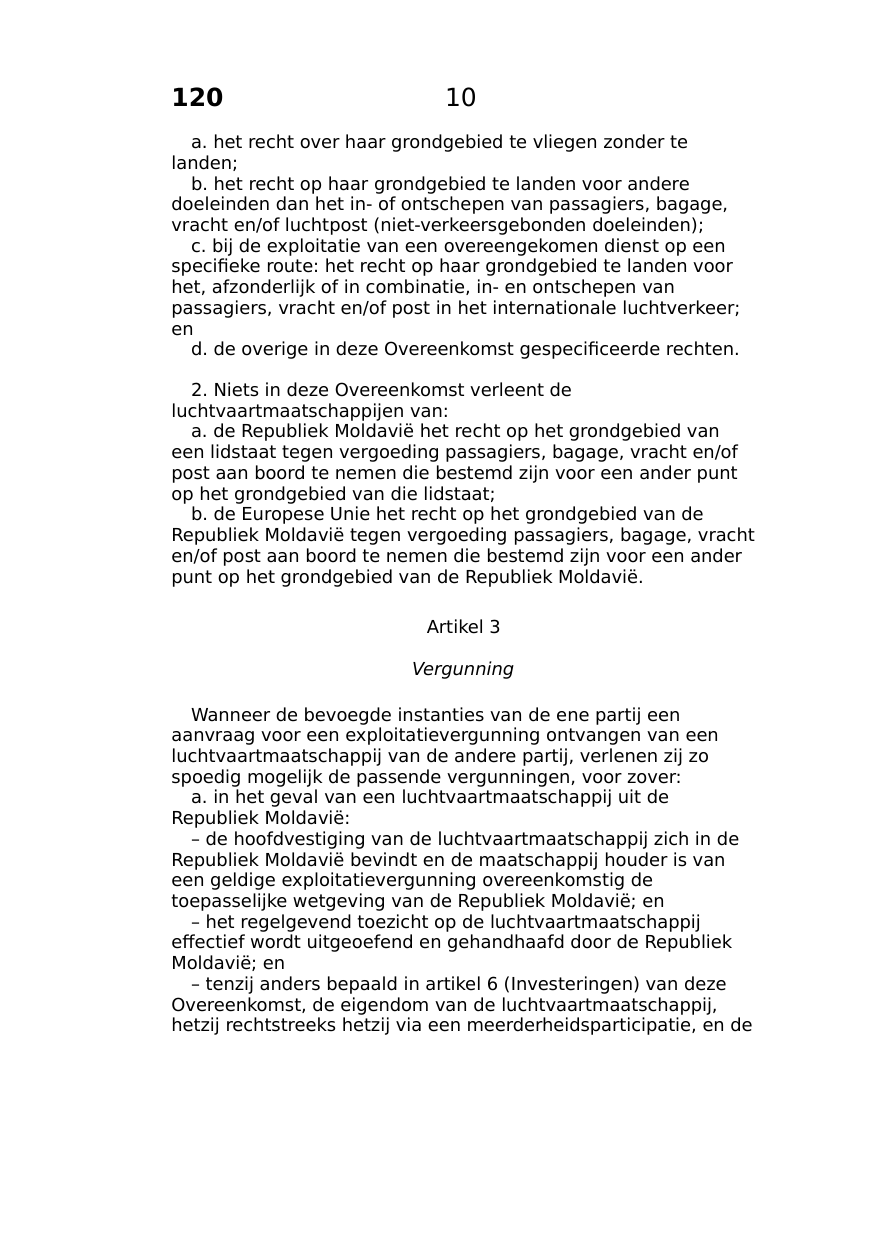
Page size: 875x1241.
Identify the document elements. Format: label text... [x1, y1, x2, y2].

text – het regelgevend toezicht op de luchtvaartmaatschappij effectief wordt uitgeoefend en gehandhaafd door de Republiek Moldavië; en [171, 912, 756, 974]
text b. het recht op haar grondgebied te landen voor andere doeleinden dan het in- of ontschepen van passagiers, bagage, vracht en/of luchtpost (niet-verkeersgebonden doeleinden); [171, 173, 756, 236]
text Wanneer de bevoegde instanties van de ene partij een aanvraag voor een exploitatievergunning ontvangen van een luchtvaartmaatschappij van de andere partij, verlenen zij zo spoedig mogelijk de passende vergunningen, voor zover: [171, 704, 756, 787]
text – tenzij anders bepaald in artikel 6 (Investeringen) van deze Overeenkomst, de eigendom van de luchtvaartmaatschappij, hetzij rechtstreeks hetzij via een meerderheidsparticipatie, en de [171, 974, 756, 1036]
text a. het recht over haar grondgebied te vliegen zonder te landen; [171, 132, 756, 173]
text – de hoofdvestiging van de luchtvaartmaatschappij zich in de Republiek Moldavië bevindt en de maatschappij houder is van een geldige exploitatievergunning overeenkomstig de toepasselijke wetgeving van de Republiek Moldavië; en [171, 829, 756, 912]
text b. de Europese Unie het recht op het grondgebied van de Republiek Moldavië tegen vergoeding passagiers, bagage, vracht en/of post aan boord te nemen die bestemd zijn voor een ander punt op het grondgebied van de Republiek Moldavië. [171, 504, 756, 587]
text d. de overige in deze Overeenkomst gespecificeerde rechten. [171, 339, 756, 360]
text a. de Republiek Moldavië het recht op het grondgebied van een lidstaat tegen vergoeding passagiers, bagage, vracht en/of post aan boord te nemen die bestemd zijn voor een ander punt op het grondgebied van die lidstaat; [171, 421, 756, 504]
text a. in het geval van een luchtvaartmaatschappij uit de Republiek Moldavië: [171, 787, 756, 829]
text c. bij de exploitatie van een overeengekomen dienst op een specifieke route: het recht op haar grondgebied te landen voor het, afzonderlijk of in combinatie, in- en ontschepen van passagiers, vracht en/of post in het internationale luchtverkeer; en [171, 236, 756, 339]
subtitle Artikel 3 Vergunning [171, 617, 756, 679]
text 2. Niets in deze Overeenkomst verleent de luchtvaartmaatschappijen van: [171, 380, 756, 421]
